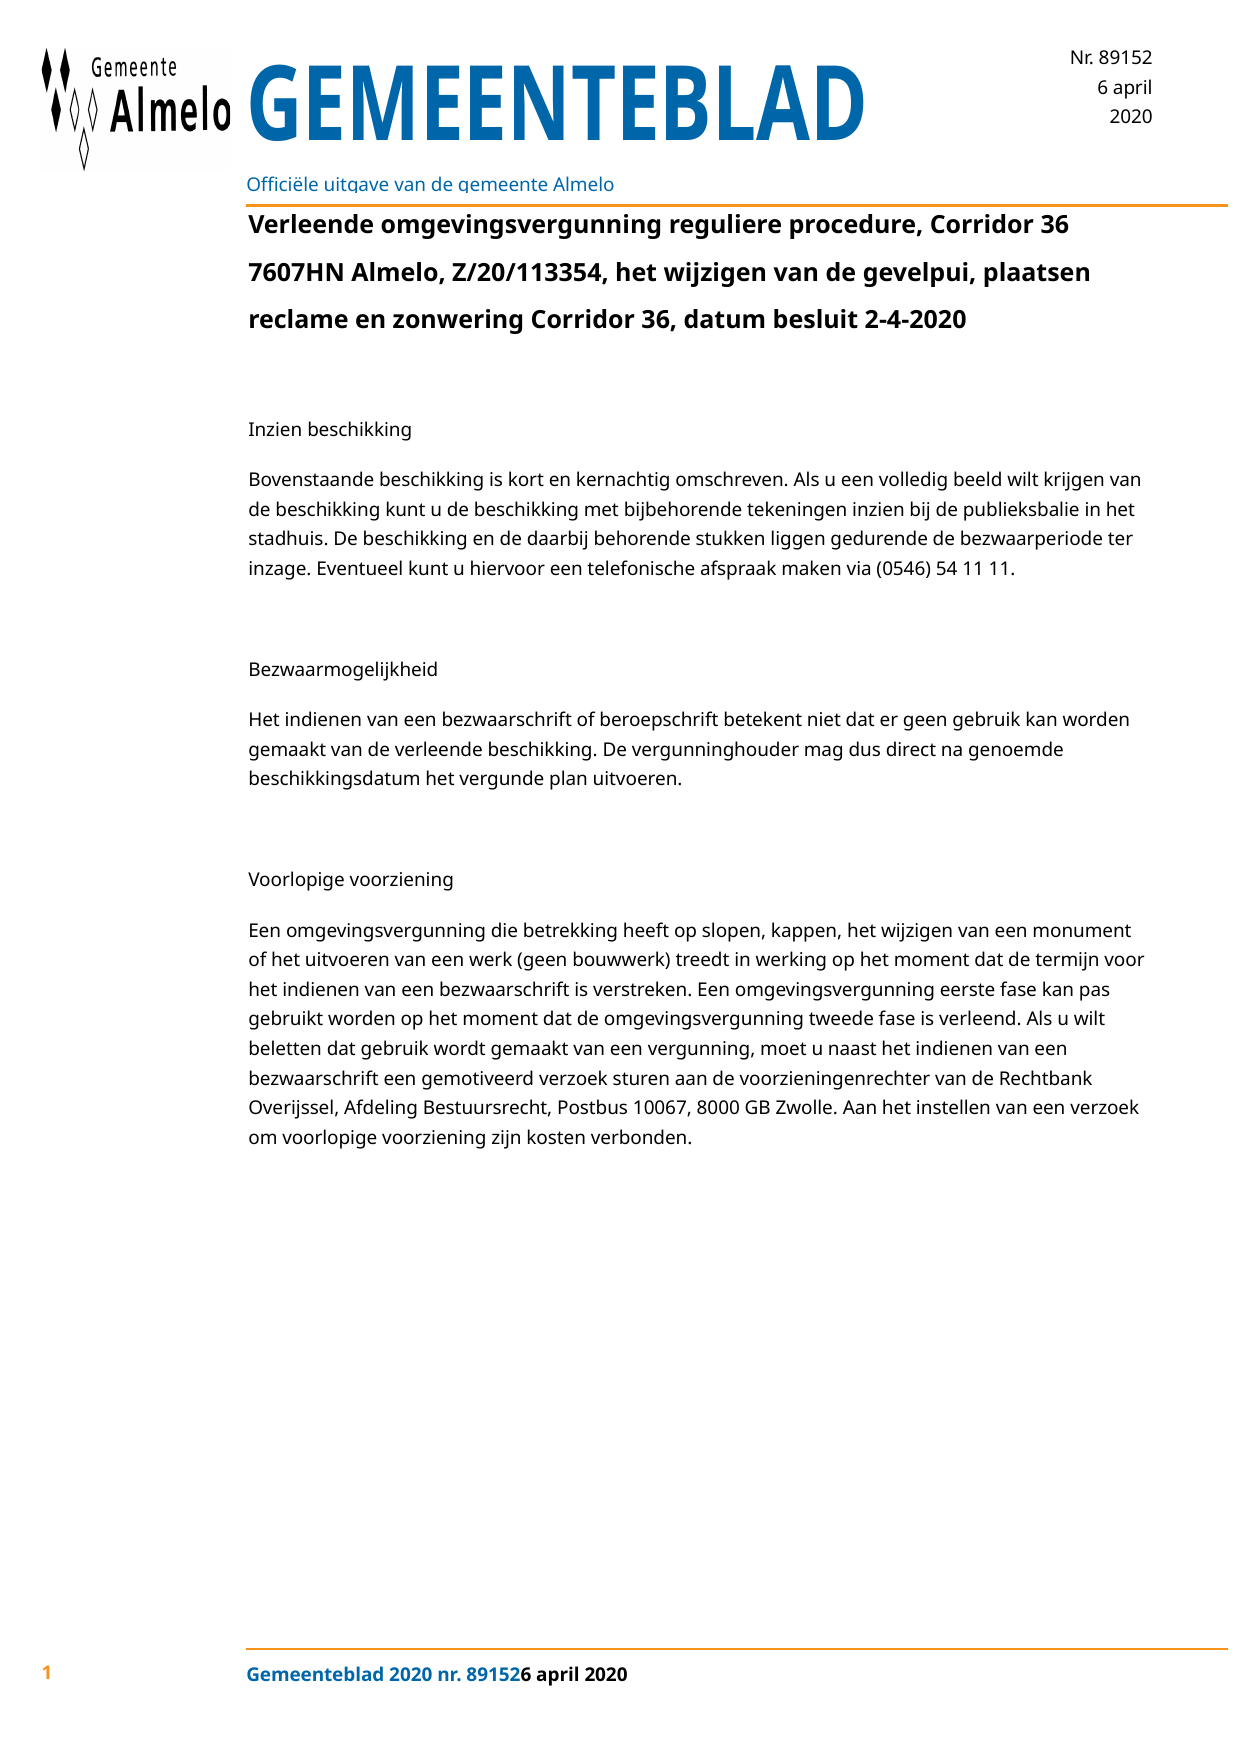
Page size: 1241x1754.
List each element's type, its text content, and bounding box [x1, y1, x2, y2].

text Voorlopige voorziening [248, 866, 1152, 892]
text Een omgevingsvergunning die betrekking heeft op slopen, kappen, het wijzigen van een monument of het uitvoeren van een werk (geen bouwwerk) treedt in werking op het moment dat de termijn voor het indienen van een bezwaarschrift is verstreken. Een omgevingsvergunning eerste fase kan pas gebruikt worden op het moment dat de omgevingsvergunning tweede fase is verleend. Als u wilt beletten dat gebruik wordt gemaakt van een vergunning, moet u naast het indienen van een bezwaarschrift een gemotiveerd verzoek sturen aan de voorzieningenrechter van de Rechtbank Overijssel, Afdeling Bestuursrecht, Postbus 10067, 8000 GB Zwolle. Aan het instellen van een verzoek om voorlopige voorziening zijn kosten verbonden. [248, 917, 1152, 1149]
text Verleende omgevingsvergunning reguliere procedure, Corridor 36 7607HN Almelo, Z/20/113354, het wijzigen van de gevelpui, plaatsen reclame en zonwering Corridor 36, datum besluit 2-4-2020 [248, 207, 1152, 336]
text Inzien beschikking [248, 416, 1152, 442]
text Het indienen van een bezwaarschrift of beroepschrift betekent niet dat er geen gebruik kan worden gemaakt van de verleende beschikking. De vergunninghouder mag dus direct na genoemde beschikkingsdatum het vergunde plan uitvoeren. [248, 706, 1152, 791]
text Bezwaarmogelijkheid [248, 656, 1152, 682]
text Bovenstaande beschikking is kort en kernachtig omschreven. Als u een volledig beeld wilt krijgen van de beschikking kunt u de beschikking met bijbehorende tekeningen inzien bij de publieksbalie in het stadhuis. De beschikking en de daarbij behorende stukken liggen gedurende de bezwaarperiode ter inzage. Eventueel kunt u hiervoor een telefonische afspraak maken via (0546) 54 11 11. [248, 466, 1152, 581]
picture [41, 47, 231, 172]
